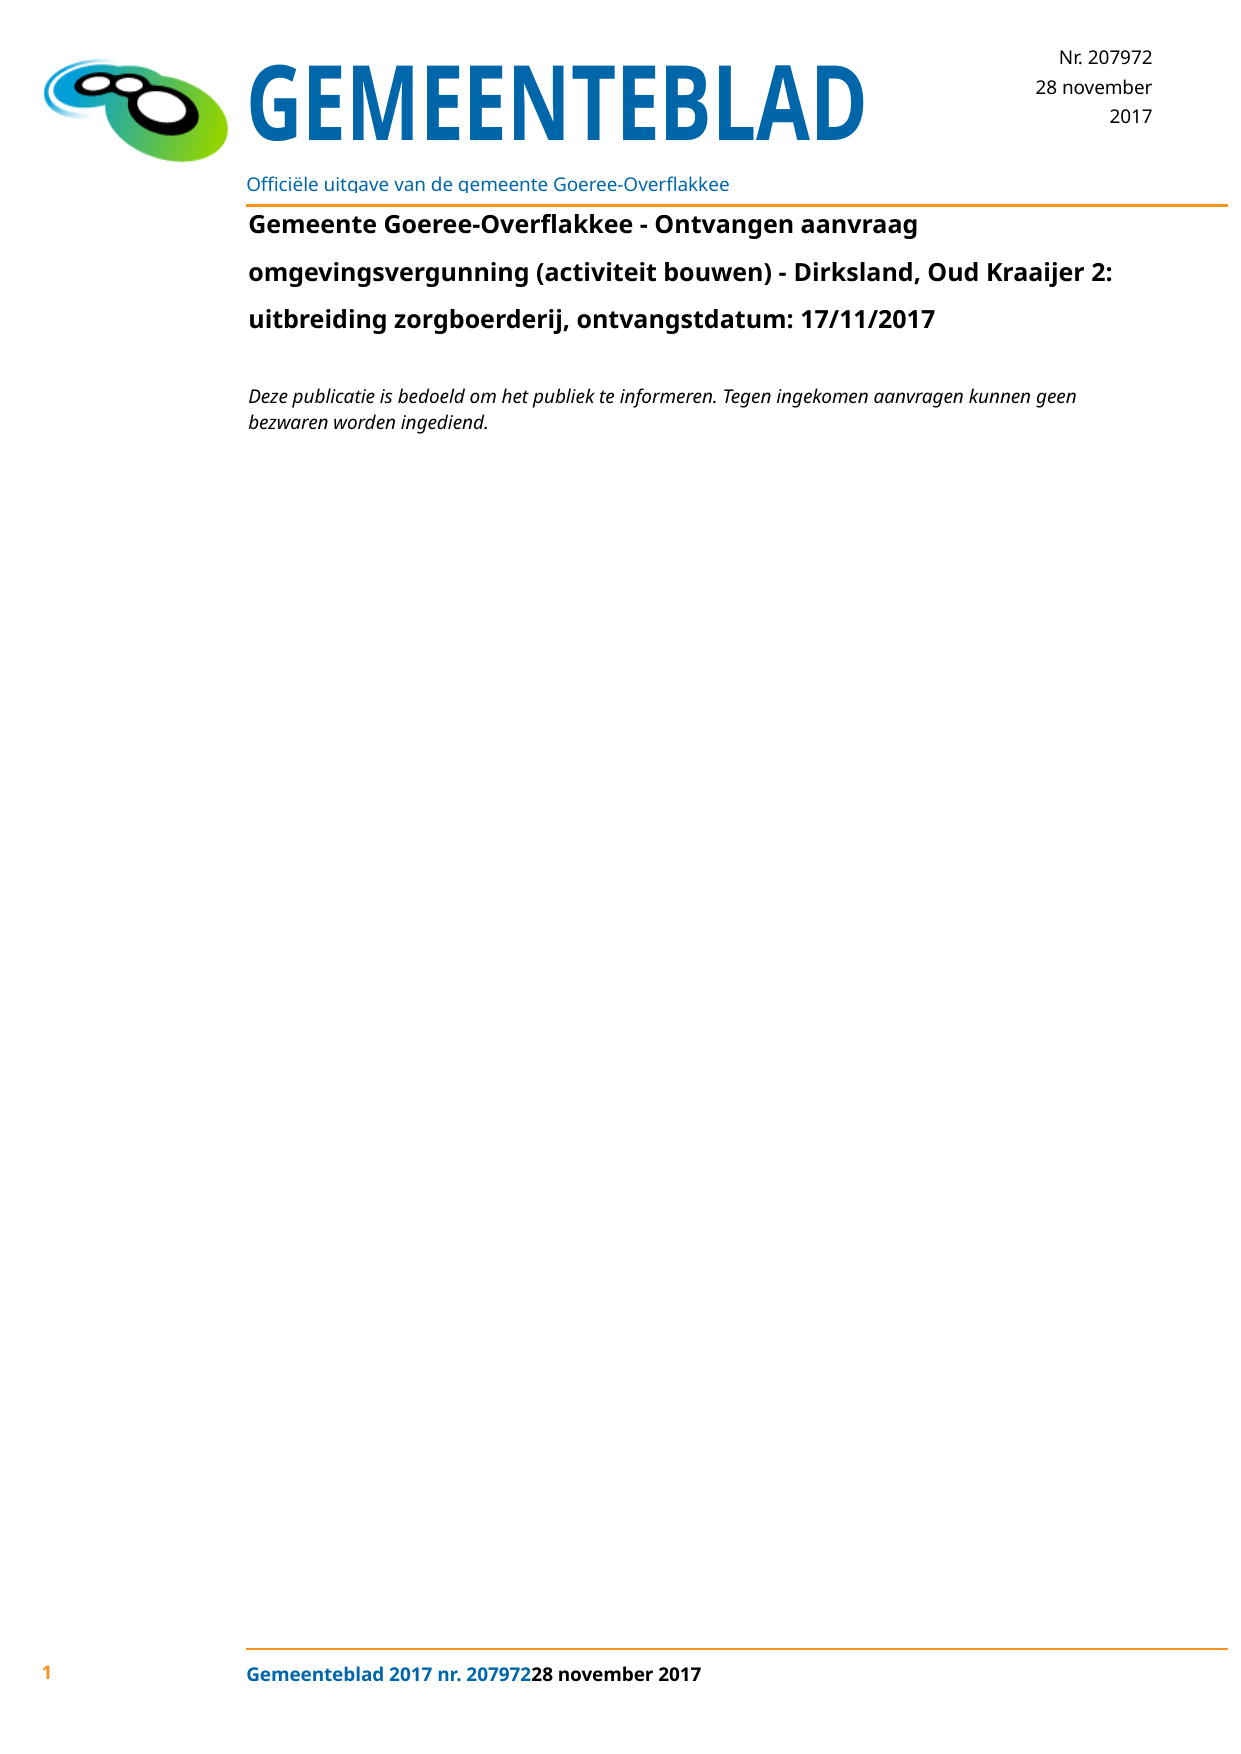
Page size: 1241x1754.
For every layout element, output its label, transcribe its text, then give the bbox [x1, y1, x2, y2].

text Gemeente Goeree-Overflakkee - Ontvangen aanvraag omgevingsvergunning (activiteit bouwen) - Dirksland, Oud Kraaijer 2: uitbreiding zorgboerderij, ontvangstdatum: 17/11/2017 [248, 207, 1152, 336]
text Deze publicatie is bedoeld om het publiek te informeren. Tegen ingekomen aanvragen kunnen geen bezwaren worden ingediend. [248, 384, 1152, 435]
picture [41, 47, 231, 172]
